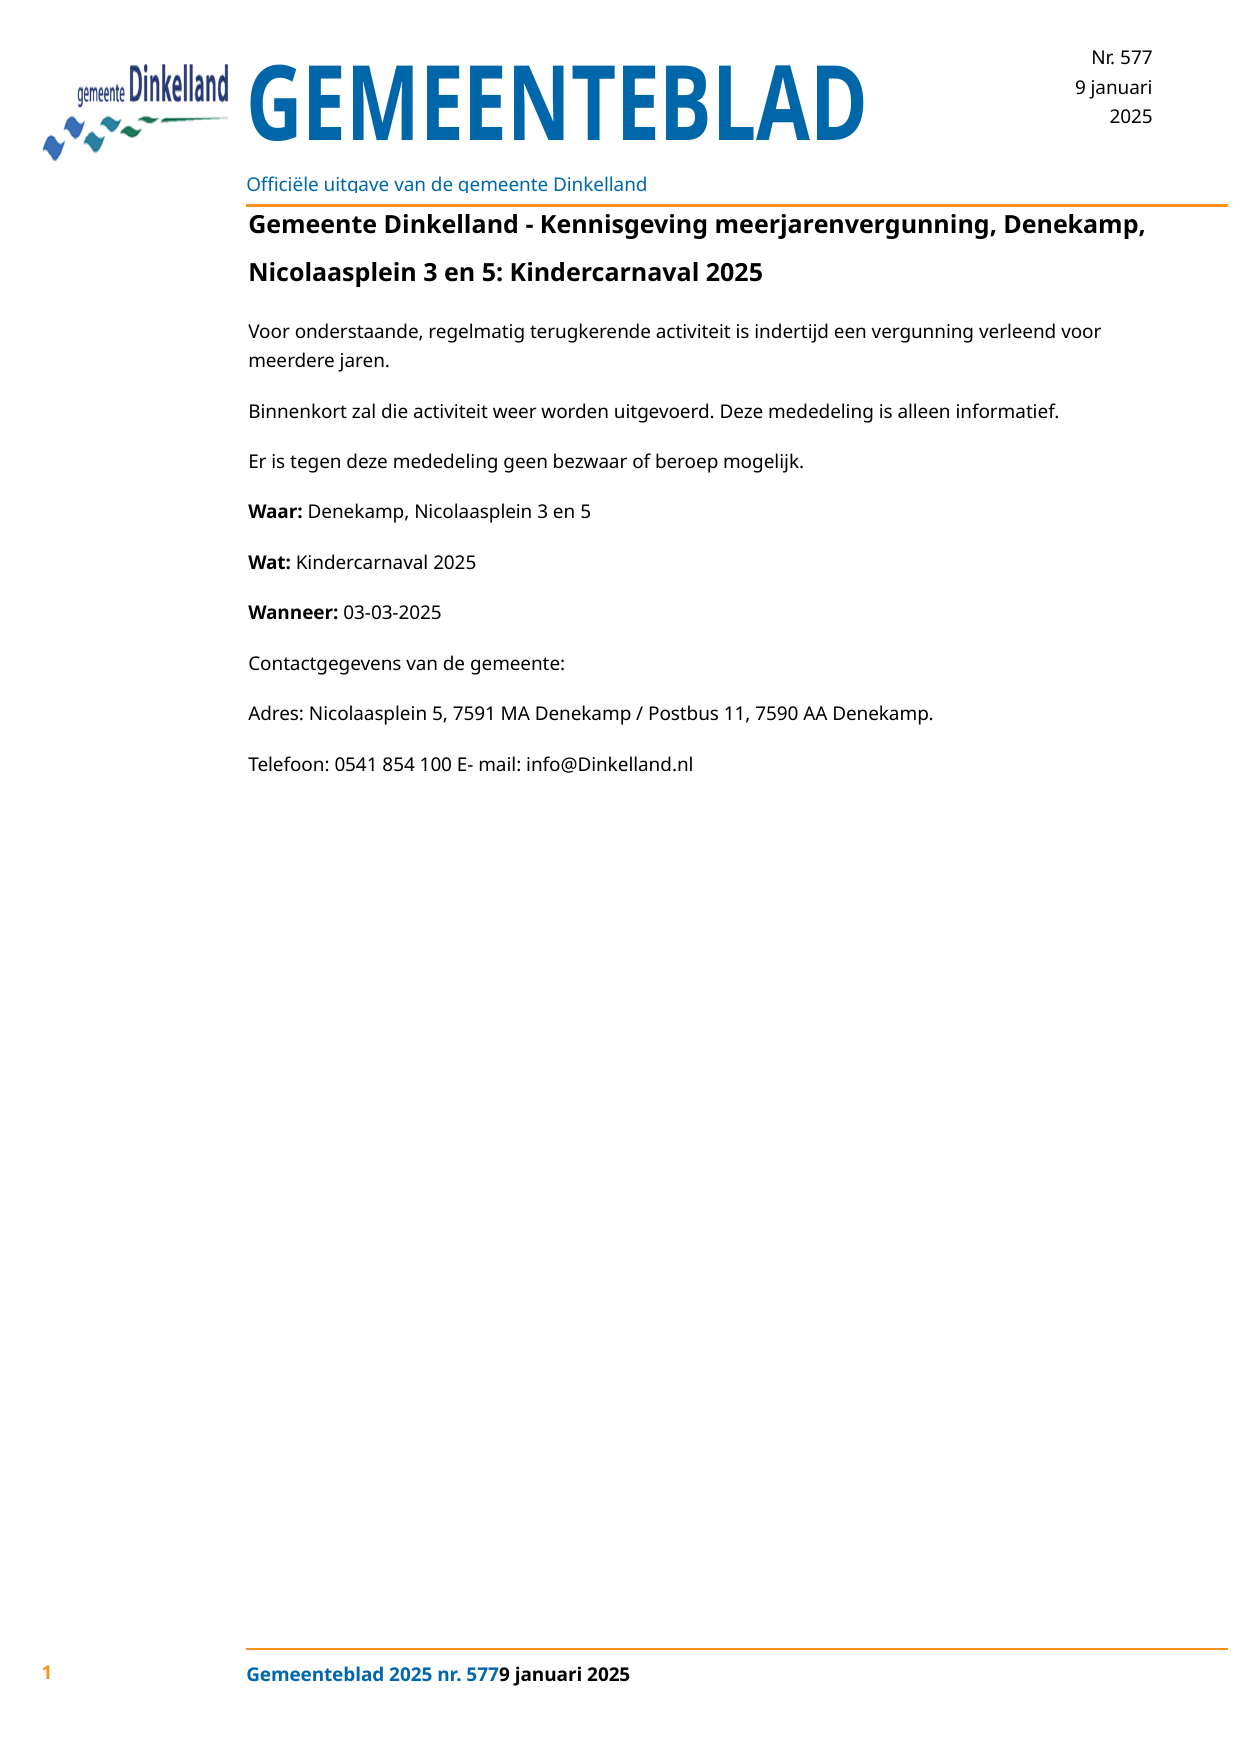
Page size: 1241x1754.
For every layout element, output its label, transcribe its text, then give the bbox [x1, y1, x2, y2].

text Wanneer: 03-03-2025 [248, 599, 1152, 625]
text Wat: Kindercarnaval 2025 [248, 549, 1152, 575]
text Contactgegevens van de gemeente: [248, 650, 1152, 676]
text Adres: Nicolaasplein 5, 7591 MA Denekamp / Postbus 11, 7590 AA Denekamp. [248, 700, 1152, 726]
text Binnenkort zal die activiteit weer worden uitgevoerd. Deze mededeling is alleen informatief. [248, 398, 1152, 424]
text Er is tegen deze mededeling geen bezwaar of beroep mogelijk. [248, 448, 1152, 474]
text Gemeente Dinkelland - Kennisgeving meerjarenvergunning, Denekamp, Nicolaasplein 3 en 5: Kindercarnaval 2025 [248, 207, 1152, 288]
text Voor onderstaande, regelmatig terugkerende activiteit is indertijd een vergunning verleend voor meerdere jaren. [248, 318, 1152, 373]
picture [41, 47, 231, 172]
text Telefoon: 0541 854 100 E- mail: info@Dinkelland.nl [248, 751, 1152, 777]
text Waar: Denekamp, Nicolaasplein 3 en 5 [248, 499, 1152, 524]
